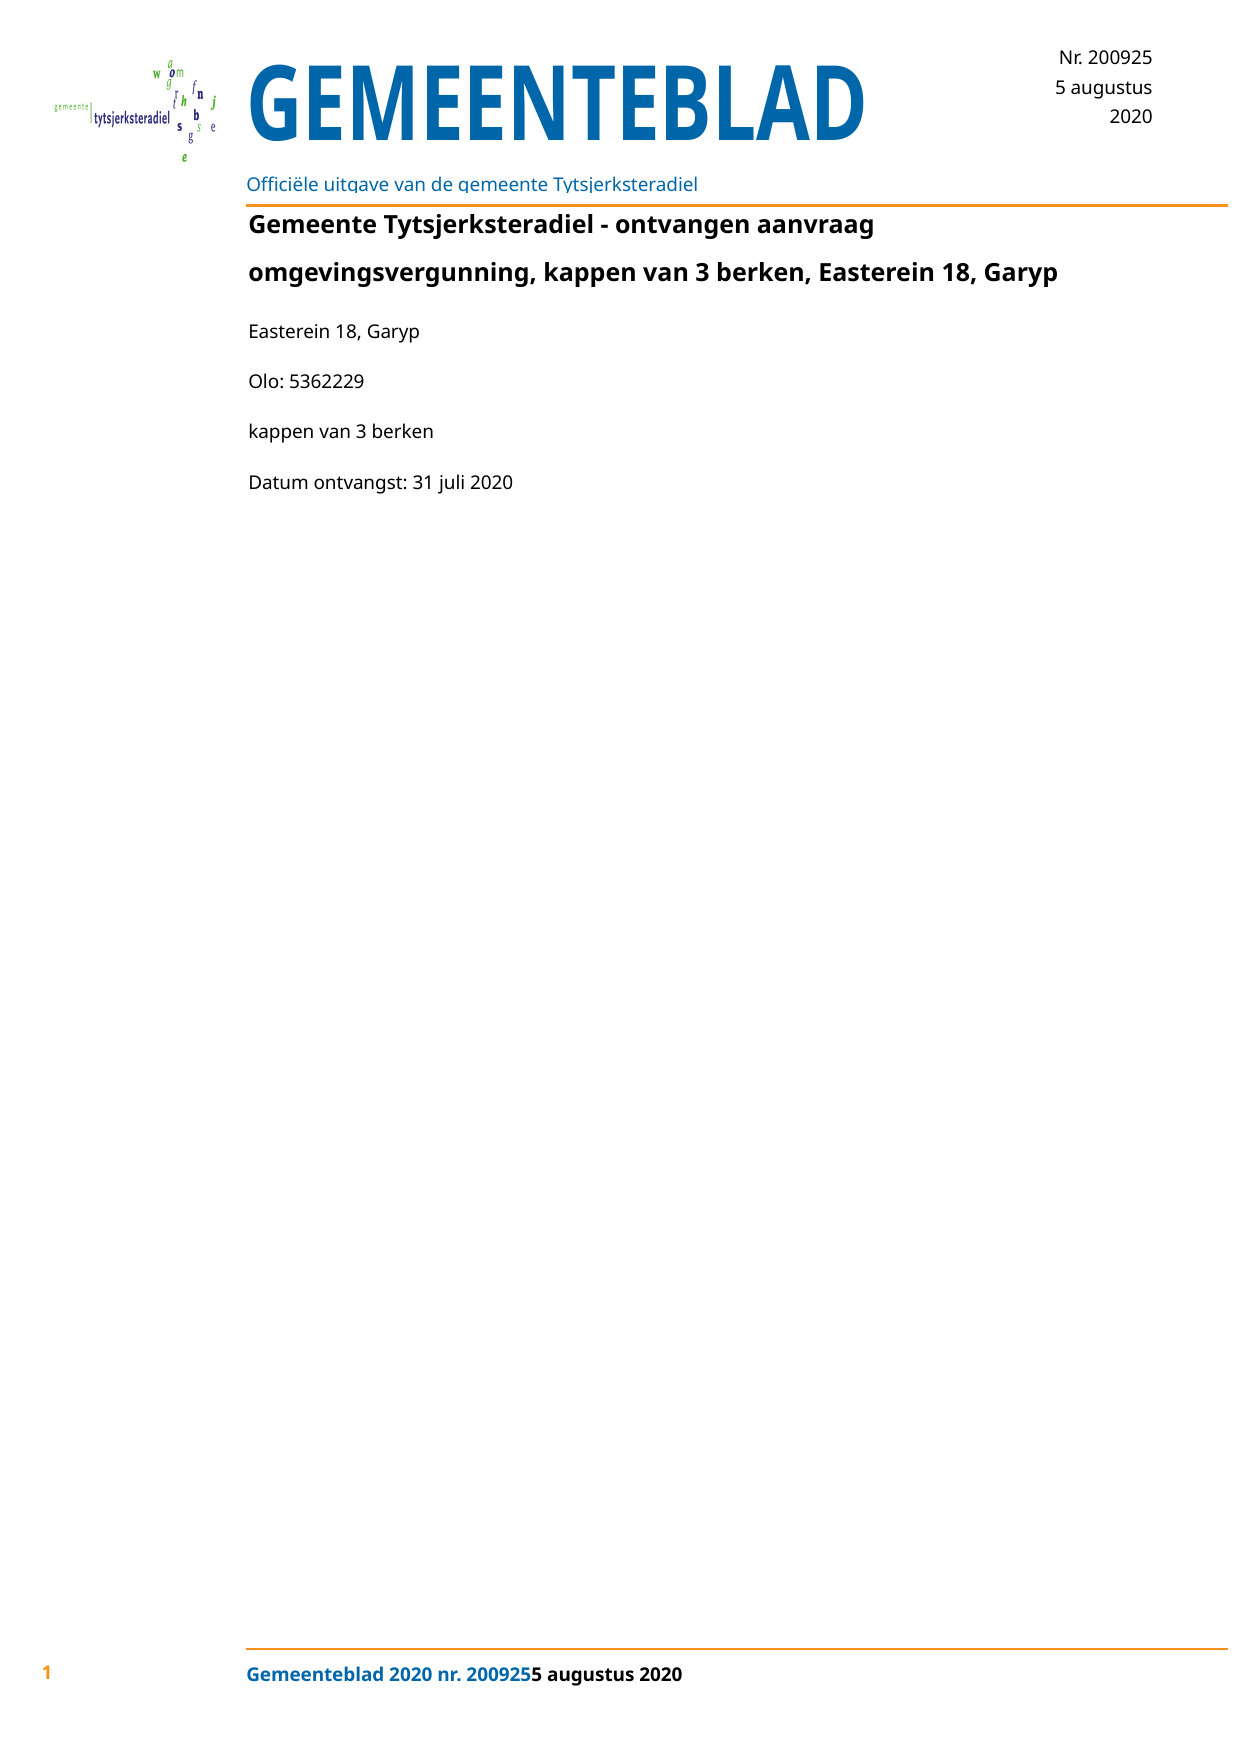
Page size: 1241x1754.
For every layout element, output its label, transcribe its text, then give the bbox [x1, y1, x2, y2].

text Datum ontvangst: 31 juli 2020 [248, 469, 1152, 495]
picture [41, 47, 231, 172]
text Easterein 18, Garyp [248, 318, 1152, 344]
text kappen van 3 berken [248, 419, 1152, 444]
text Gemeente Tytsjerksteradiel - ontvangen aanvraag omgevingsvergunning, kappen van 3 berken, Easterein 18, Garyp [248, 207, 1152, 288]
text Olo: 5362229 [248, 368, 1152, 394]
